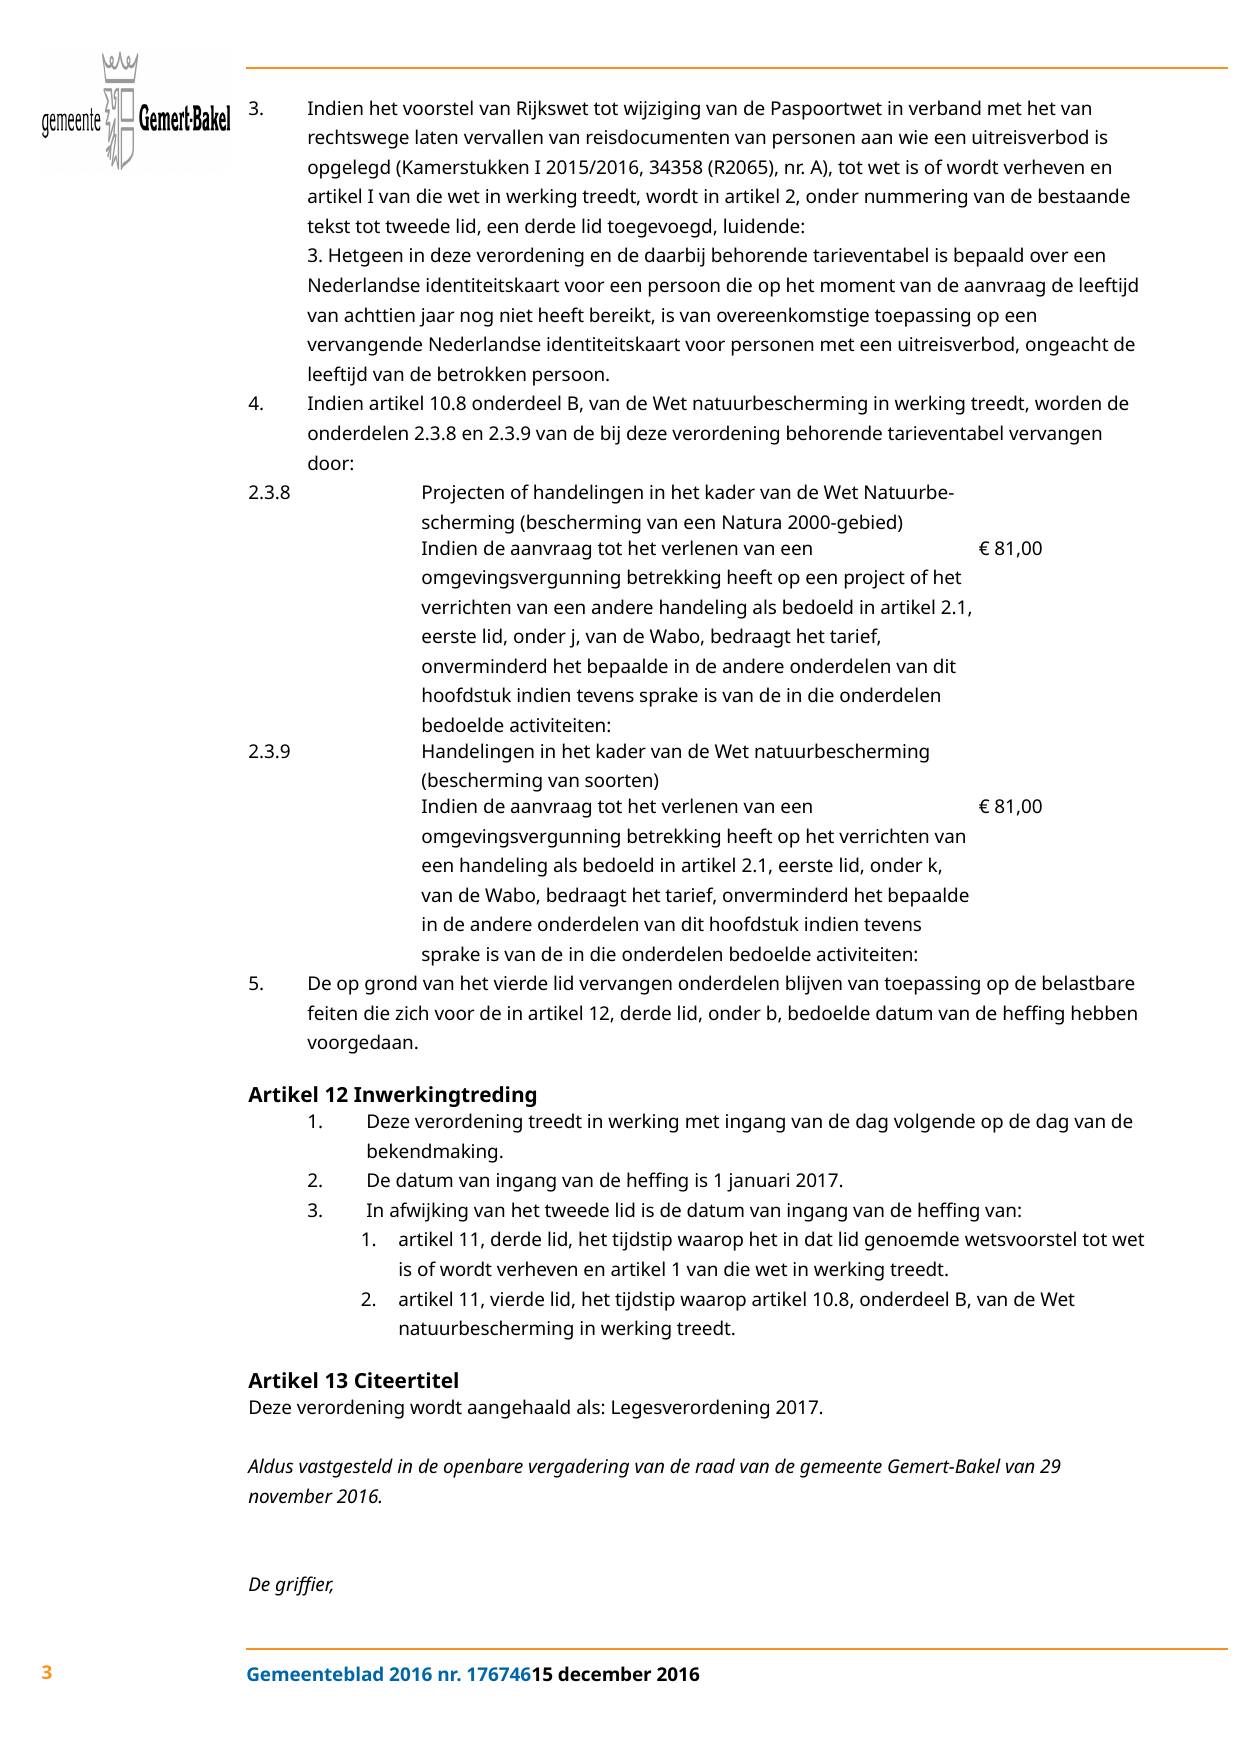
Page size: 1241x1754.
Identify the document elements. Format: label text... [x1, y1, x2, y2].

table_cell 2.3.9 [248, 738, 421, 793]
list In afwijking van het tweede lid is de datum van ingang van de heffing van: [307, 1197, 1152, 1223]
list Deze verordening treedt in werking met ingang van de dag volgende op de dag van de bekendmaking. [307, 1108, 1152, 1163]
list Indien het voorstel van Rijkswet tot wijziging van de Paspoortwet in verband met het van rechtswege laten vervallen van reisdocumenten van personen aan wie een uitreisverbod is opgelegd (Kamerstukken I 2015/2016, 34358 (R2065), nr. A), tot wet is of wordt verheven en artikel I van die wet in werking treedt, wordt in artikel 2, onder nummering van de bestaande tekst tot tweede lid, een derde lid toegevoegd, luidende: [248, 95, 1152, 239]
table_header Projecten of handelingen in het kader van de Wet Natuurbe-scherming (bescherming van een Natura 2000-gebied) [421, 480, 978, 535]
table_cell Indien de aanvraag tot het verlenen van een omgevingsvergunning betrekking heeft op het verrichten van een handeling als bedoeld in artikel 2.1, eerste lid, onder k, van de Wabo, bedraagt het tarief, onverminderd het bepaalde in de andere onderdelen van dit hoofdstuk indien tevens sprake is van de in die onderdelen bedoelde activiteiten: [421, 793, 978, 967]
table_header [979, 480, 1152, 535]
table_cell [979, 738, 1152, 793]
list artikel 11, vierde lid, het tijdstip waarop artikel 10.8, onderdeel B, van de Wet natuurbescherming in werking treedt. [361, 1286, 1152, 1341]
table_cell Indien de aanvraag tot het verlenen van een omgevingsvergunning betrekking heeft op een project of het verrichten van een andere handeling als bedoeld in artikel 2.1, eerste lid, onder j, van de Wabo, bedraagt het tarief, onverminderd het bepaalde in de andere onderdelen van dit hoofdstuk indien tevens sprake is van de in die onderdelen bedoelde activiteiten: [421, 535, 978, 738]
text Aldus vastgesteld in de openbare vergadering van de raad van de gemeente Gemert-Bakel van 29 november 2016. [248, 1453, 1152, 1509]
table_cell [248, 535, 421, 738]
picture [41, 47, 231, 172]
text De griffier, [248, 1572, 1152, 1597]
table_cell [248, 793, 421, 967]
table_cell € 81,00 [979, 793, 1152, 967]
table_header 2.3.8 [248, 480, 421, 535]
list De op grond van het vierde lid vervangen onderdelen blijven van toepassing op de belastbare feiten die zich voor de in artikel 12, derde lid, onder b, bedoelde datum van de heffing hebben voorgedaan. [248, 970, 1152, 1055]
table_cell € 81,00 [979, 535, 1152, 738]
text Deze verordening wordt aangehaald als: Legesverordening 2017. [248, 1394, 1152, 1420]
text Artikel 13 Citeertitel [248, 1366, 1152, 1394]
list De datum van ingang van de heffing is 1 januari 2017. [307, 1167, 1152, 1193]
text Artikel 12 Inwerkingtreding [248, 1080, 1152, 1108]
list artikel 11, derde lid, het tijdstip waarop het in dat lid genoemde wetsvoorstel tot wet is of wordt verheven en artikel 1 van die wet in werking treedt. [361, 1227, 1152, 1282]
list Indien artikel 10.8 onderdeel B, van de Wet natuurbescherming in werking treedt, worden de onderdelen 2.3.8 en 2.3.9 van de bij deze verordening behorende tarieventabel vervangen door: [248, 391, 1152, 476]
table_cell Handelingen in het kader van de Wet natuurbescherming (bescherming van soorten) [421, 738, 978, 793]
list 3. Hetgeen in deze verordening en de daarbij behorende tarieventabel is bepaald over een Nederlandse identiteitskaart voor een persoon die op het moment van de aanvraag de leeftijd van achttien jaar nog niet heeft bereikt, is van overeenkomstige toepassing op een vervangende Nederlandse identiteitskaart voor personen met een uitreisverbod, ongeacht de leeftijd van de betrokken persoon. [248, 243, 1152, 387]
